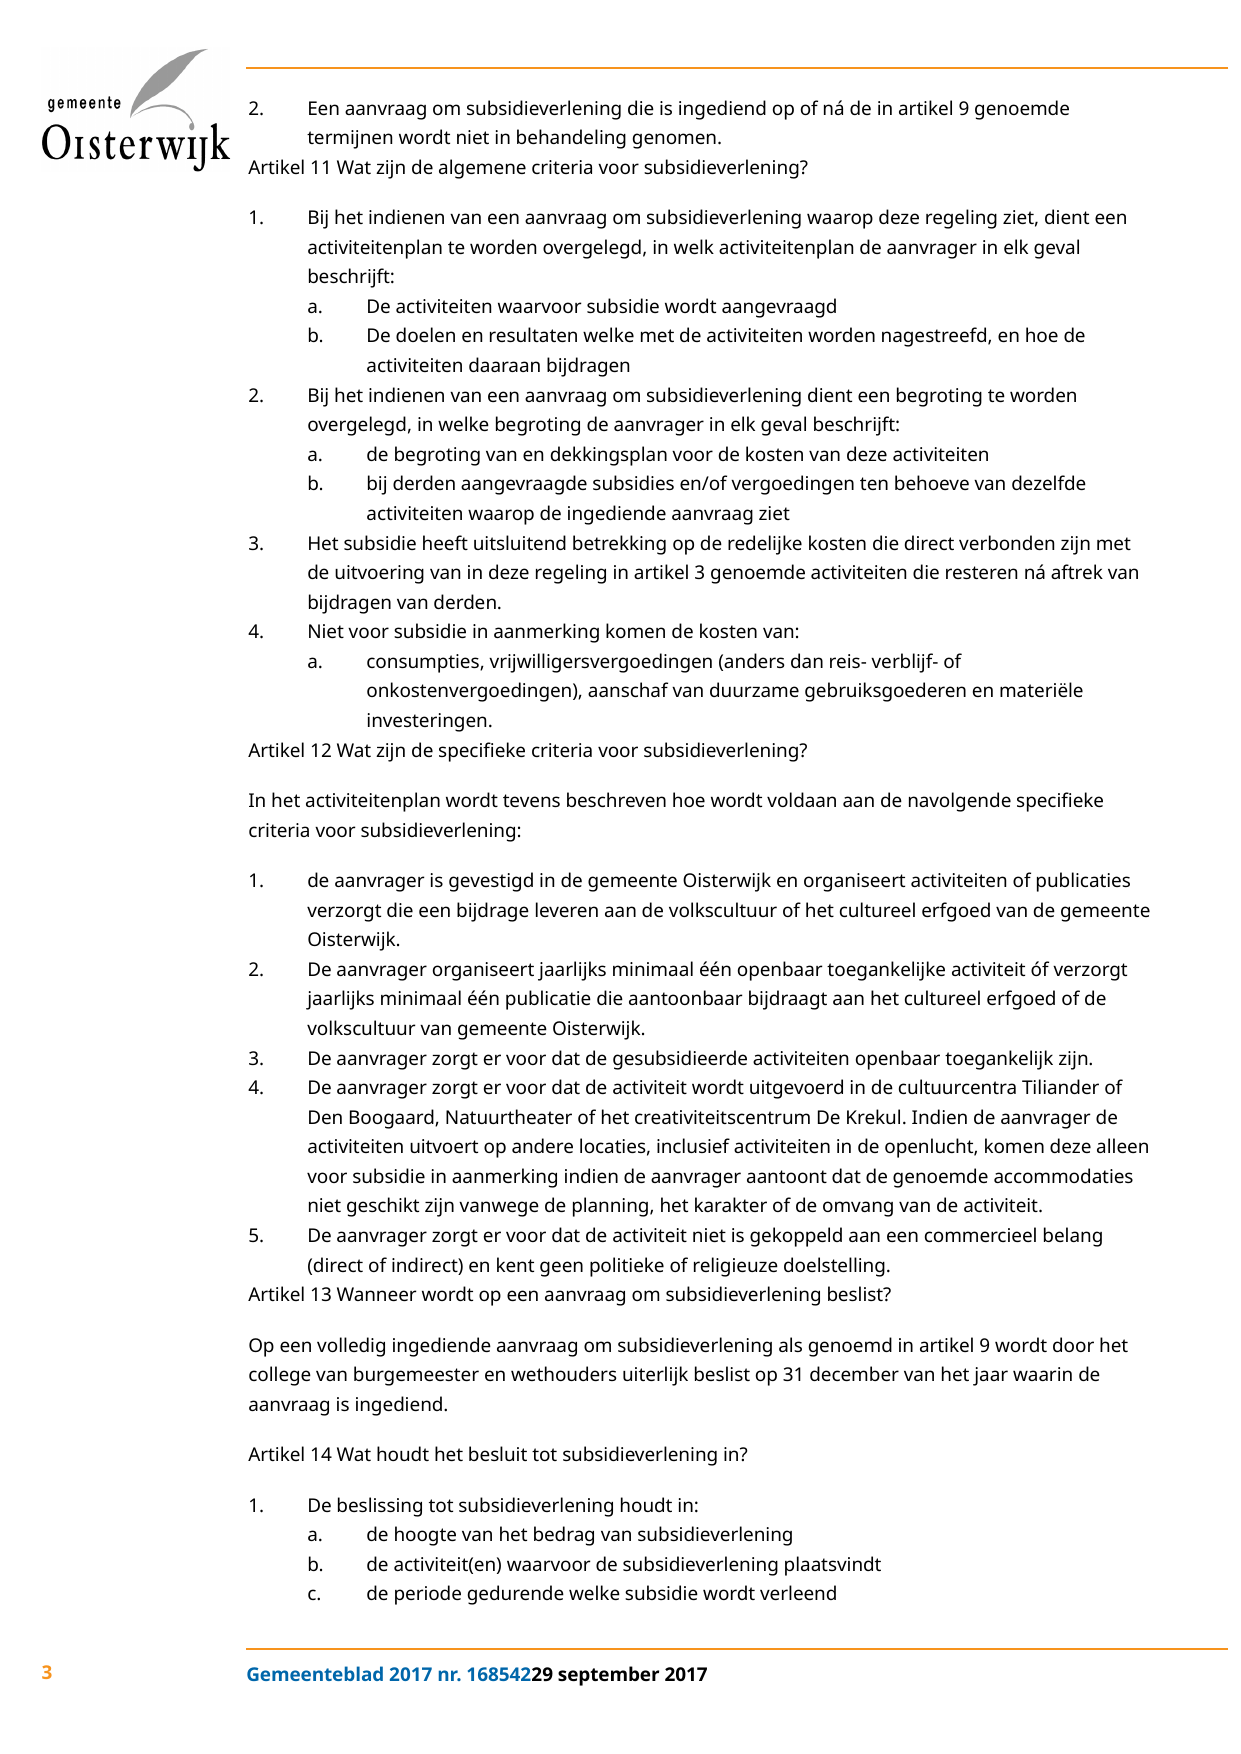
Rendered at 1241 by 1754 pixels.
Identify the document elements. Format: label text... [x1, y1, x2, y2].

list De aanvrager zorgt er voor dat de activiteit niet is gekoppeld aan een commercieel belang (direct of indirect) en kent geen politieke of religieuze doelstelling. [248, 1222, 1152, 1278]
list de hoogte van het bedrag van subsidieverlening [307, 1521, 1152, 1547]
list Niet voor subsidie in aanmerking komen de kosten van: [248, 618, 1152, 644]
list Een aanvraag om subsidieverlening die is ingediend op of ná de in artikel 9 genoemde termijnen wordt niet in behandeling genomen. [248, 95, 1152, 150]
list Bij het indienen van een aanvraag om subsidieverlening dient een begroting te worden overgelegd, in welke begroting de aanvrager in elk geval beschrijft: [248, 382, 1152, 437]
list Het subsidie heeft uitsluitend betrekking op de redelijke kosten die direct verbonden zijn met de uitvoering van in deze regeling in artikel 3 genoemde activiteiten die resteren ná aftrek van bijdragen van derden. [248, 530, 1152, 615]
list De activiteiten waarvoor subsidie wordt aangevraagd [307, 293, 1152, 319]
list De aanvrager organiseert jaarlijks minimaal één openbaar toegankelijke activiteit óf verzorgt jaarlijks minimaal één publicatie die aantoonbaar bijdraagt aan het cultureel erfgoed of de volkscultuur van gemeente Oisterwijk. [248, 956, 1152, 1041]
list de periode gedurende welke subsidie wordt verleend [307, 1581, 1152, 1606]
text Artikel 11 Wat zijn de algemene criteria voor subsidieverlening? [248, 154, 1152, 180]
text Artikel 14 Wat houdt het besluit tot subsidieverlening in? [248, 1441, 1152, 1467]
list De doelen en resultaten welke met de activiteiten worden nagestreefd, en hoe de activiteiten daaraan bijdragen [307, 323, 1152, 378]
list De aanvrager zorgt er voor dat de activiteit wordt uitgevoerd in de cultuurcentra Tiliander of Den Boogaard, Natuurtheater of het creativiteitscentrum De Krekul. Indien de aanvrager de activiteiten uitvoert op andere locaties, inclusief activiteiten in de openlucht, komen deze alleen voor subsidie in aanmerking indien de aanvrager aantoont dat de genoemde accommodaties niet geschikt zijn vanwege de planning, het karakter of de omvang van de activiteit. [248, 1074, 1152, 1218]
list De aanvrager zorgt er voor dat de gesubsidieerde activiteiten openbaar toegankelijk zijn. [248, 1045, 1152, 1071]
text Op een volledig ingediende aanvraag om subsidieverlening als genoemd in artikel 9 wordt door het college van burgemeester en wethouders uiterlijk beslist op 31 december van het jaar waarin de aanvraag is ingediend. [248, 1332, 1152, 1417]
text Artikel 13 Wanneer wordt op een aanvraag om subsidieverlening beslist? [248, 1281, 1152, 1307]
list consumpties, vrijwilligersvergoedingen (anders dan reis- verblijf- of onkostenvergoedingen), aanschaf van duurzame gebruiksgoederen en materiële investeringen. [307, 648, 1152, 733]
list bij derden aangevraagde subsidies en/of vergoedingen ten behoeve van dezelfde activiteiten waarop de ingediende aanvraag ziet [307, 471, 1152, 526]
list de aanvrager is gevestigd in de gemeente Oisterwijk en organiseert activiteiten of publicaties verzorgt die een bijdrage leveren aan de volkscultuur of het cultureel erfgoed van de gemeente Oisterwijk. [248, 867, 1152, 952]
text In het activiteitenplan wordt tevens beschreven hoe wordt voldaan aan de navolgende specifieke criteria voor subsidieverlening: [248, 787, 1152, 843]
list De beslissing tot subsidieverlening houdt in: [248, 1492, 1152, 1518]
picture [41, 47, 231, 172]
list de begroting van en dekkingsplan voor de kosten van deze activiteiten [307, 441, 1152, 467]
list de activiteit(en) waarvoor de subsidieverlening plaatsvindt [307, 1551, 1152, 1577]
list Bij het indienen van een aanvraag om subsidieverlening waarop deze regeling ziet, dient een activiteitenplan te worden overgelegd, in welk activiteitenplan de aanvrager in elk geval beschrijft: [248, 204, 1152, 289]
text Artikel 12 Wat zijn de specifieke criteria voor subsidieverlening? [248, 737, 1152, 763]
